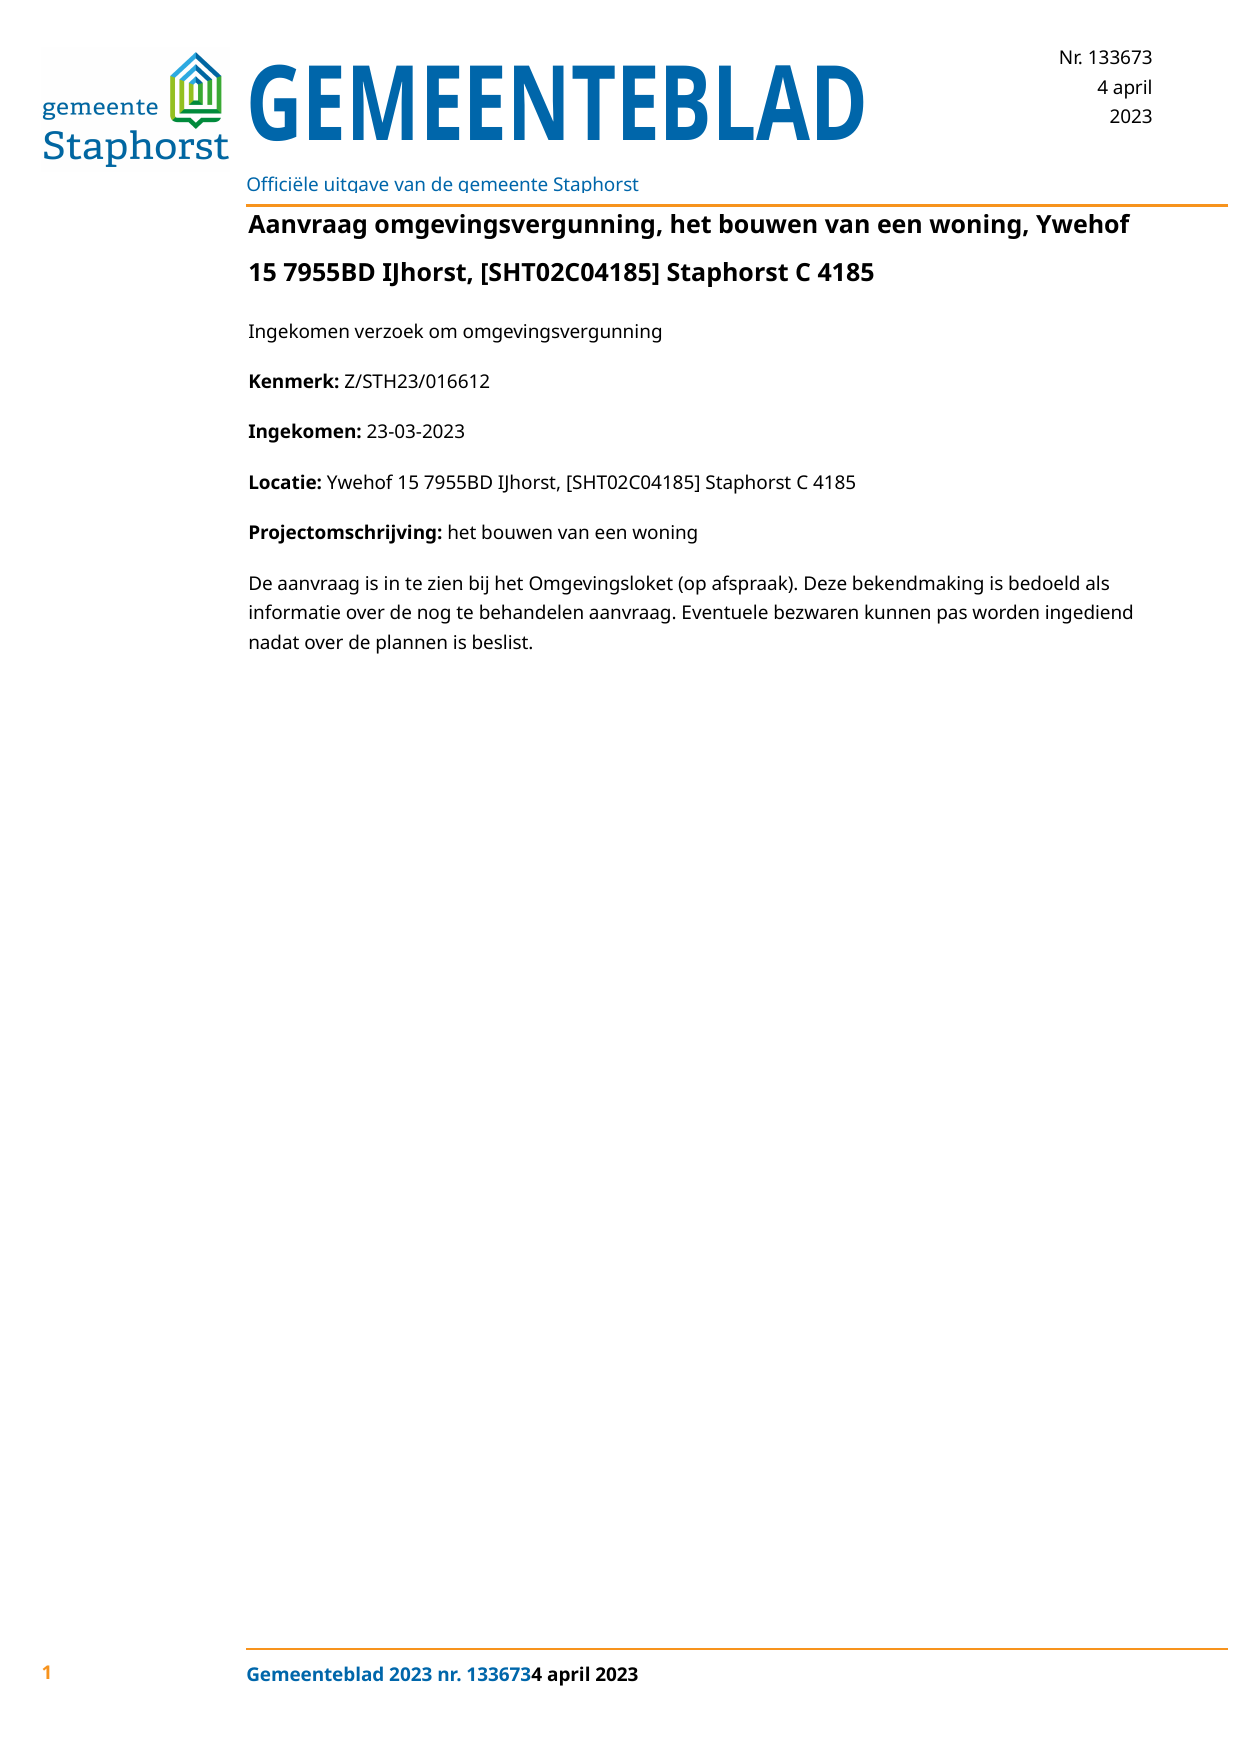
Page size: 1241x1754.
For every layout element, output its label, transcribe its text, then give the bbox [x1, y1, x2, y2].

text Ingekomen: 23-03-2023 [248, 419, 1152, 444]
text Ingekomen verzoek om omgevingsvergunning [248, 318, 1152, 344]
text Kenmerk: Z/STH23/016612 [248, 368, 1152, 394]
picture [41, 47, 231, 172]
text Aanvraag omgevingsvergunning, het bouwen van een woning, Ywehof 15 7955BD IJhorst, [SHT02C04185] Staphorst C 4185 [248, 207, 1152, 288]
text Locatie: Ywehof 15 7955BD IJhorst, [SHT02C04185] Staphorst C 4185 [248, 469, 1152, 495]
text De aanvraag is in te zien bij het Omgevingsloket (op afspraak). Deze bekendmaking is bedoeld als informatie over de nog te behandelen aanvraag. Eventuele bezwaren kunnen pas worden ingediend nadat over de plannen is beslist. [248, 570, 1152, 655]
text Projectomschrijving: het bouwen van een woning [248, 519, 1152, 545]
